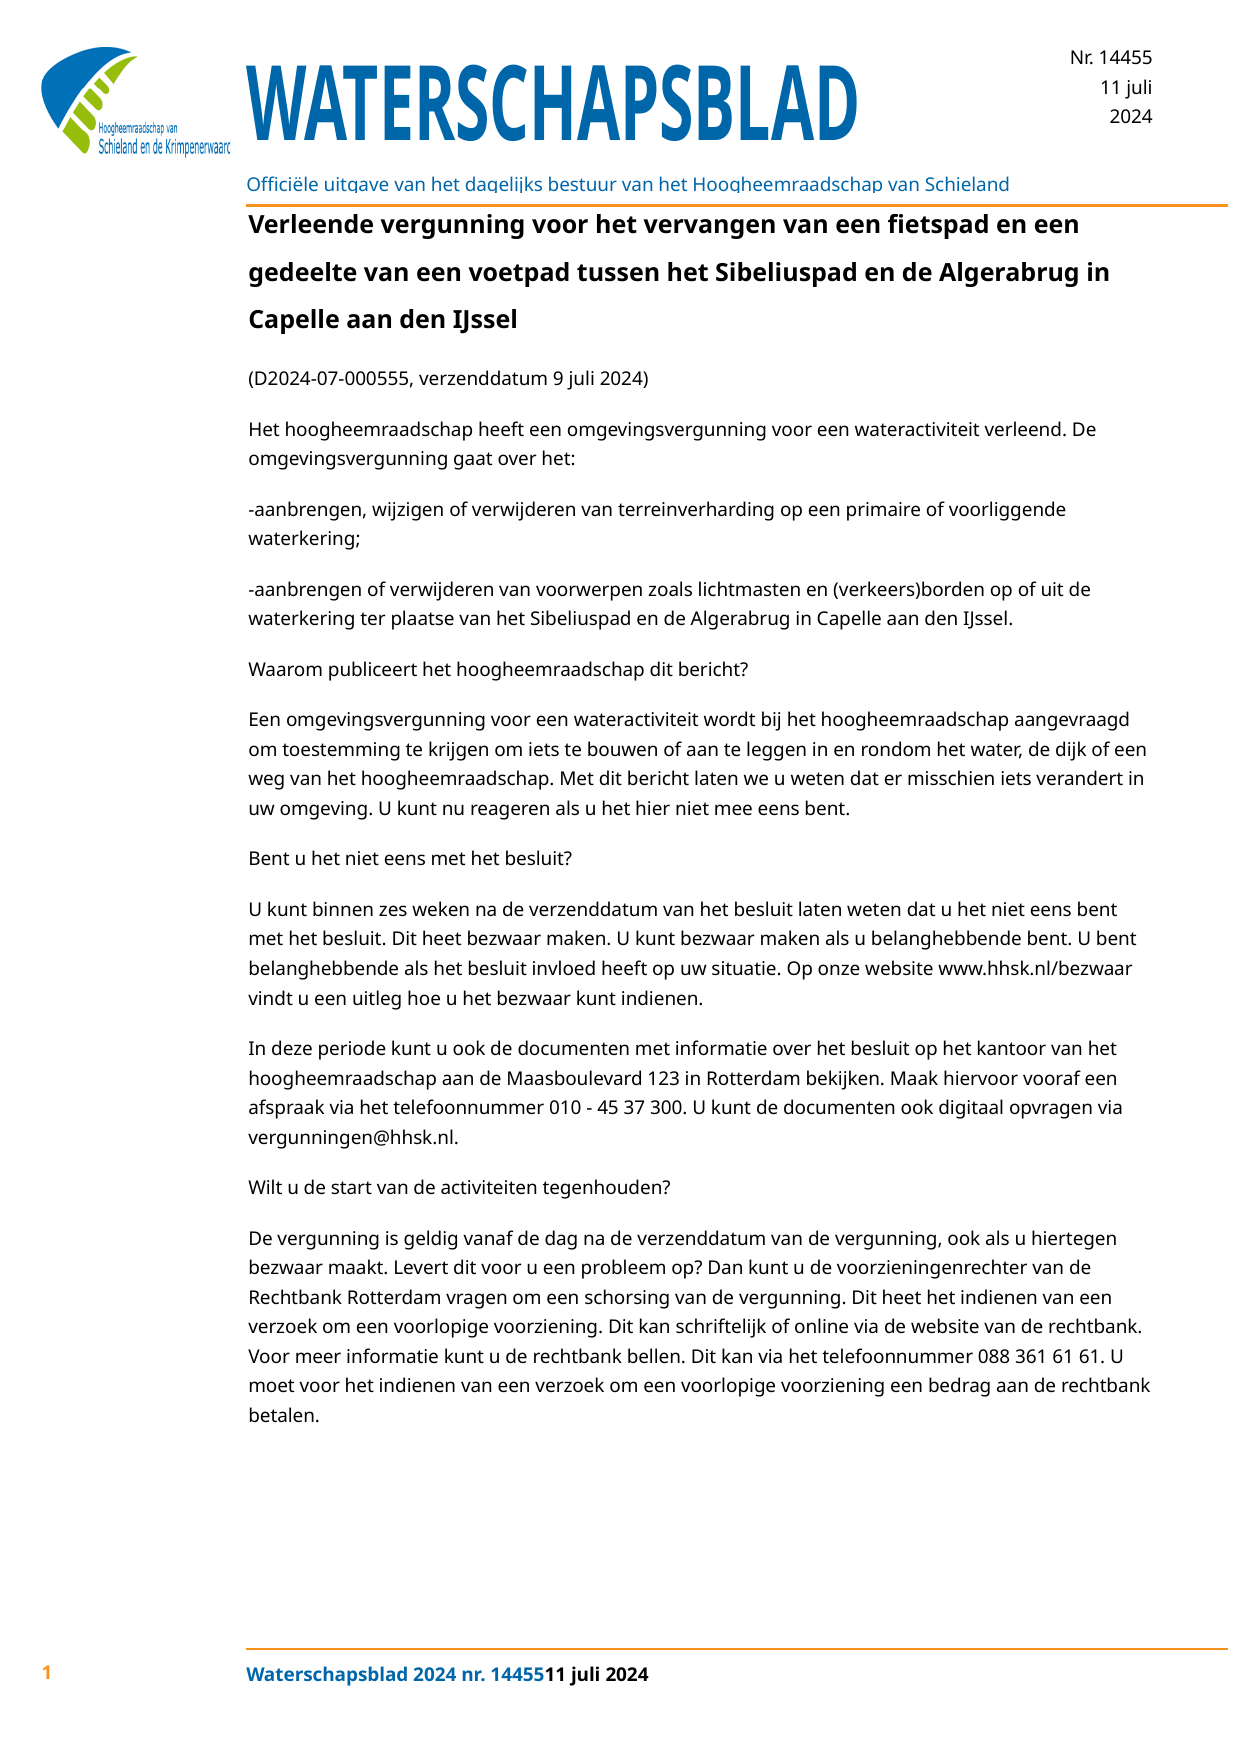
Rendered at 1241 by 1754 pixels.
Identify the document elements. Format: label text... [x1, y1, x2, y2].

text Verleende vergunning voor het vervangen van een fietspad en een gedeelte van een voetpad tussen het Sibeliuspad en de Algerabrug in Capelle aan den IJssel [248, 207, 1152, 336]
text Wilt u de start van de activiteiten tegenhouden? [248, 1174, 1152, 1200]
text Het hoogheemraadschap heeft een omgevingsvergunning voor een wateractiviteit verleend. De omgevingsvergunning gaat over het: [248, 416, 1152, 471]
text In deze periode kunt u ook de documenten met informatie over het besluit op het kantoor van het hoogheemraadschap aan de Maasboulevard 123 in Rotterdam bekijken. Maak hiervoor vooraf een afspraak via het telefoonnummer 010 - 45 37 300. U kunt de documenten ook digitaal opvragen via vergunningen@hhsk.nl. [248, 1035, 1152, 1149]
text -aanbrengen, wijzigen of verwijderen van terreinverharding op een primaire of voorliggende waterkering; [248, 496, 1152, 551]
text De vergunning is geldig vanaf de dag na de verzenddatum van de vergunning, ook als u hiertegen bezwaar maakt. Levert dit voor u een probleem op? Dan kunt u de voorzieningenrechter van de Rechtbank Rotterdam vragen om een schorsing van de vergunning. Dit heet het indienen van een verzoek om een voorlopige voorziening. Dit kan schriftelijk of online via de website van de rechtbank. Voor meer informatie kunt u de rechtbank bellen. Dit kan via het telefoonnummer 088 361 61 61. U moet voor het indienen van een verzoek om een voorlopige voorziening een bedrag aan de rechtbank betalen. [248, 1225, 1152, 1428]
text (D2024-07-000555, verzenddatum 9 juli 2024) [248, 366, 1152, 391]
text Een omgevingsvergunning voor een wateractiviteit wordt bij het hoogheemraadschap aangevraagd om toestemming te krijgen om iets te bouwen of aan te leggen in en rondom het water, de dijk of een weg van het hoogheemraadschap. Met dit bericht laten we u weten dat er misschien iets verandert in uw omgeving. U kunt nu reageren als u het hier niet mee eens bent. [248, 706, 1152, 821]
text -aanbrengen of verwijderen van voorwerpen zoals lichtmasten en (verkeers)borden op of uit de waterkering ter plaatse van het Sibeliuspad en de Algerabrug in Capelle aan den IJssel. [248, 576, 1152, 631]
text U kunt binnen zes weken na de verzenddatum van het besluit laten weten dat u het niet eens bent met het besluit. Dit heet bezwaar maken. U kunt bezwaar maken als u belanghebbende bent. U bent belanghebbende als het besluit invloed heeft op uw situatie. Op onze website www.hhsk.nl/bezwaar vindt u een uitleg hoe u het bezwaar kunt indienen. [248, 896, 1152, 1010]
text Bent u het niet eens met het besluit? [248, 846, 1152, 871]
text Waarom publiceert het hoogheemraadschap dit bericht? [248, 656, 1152, 682]
picture [41, 47, 231, 172]
